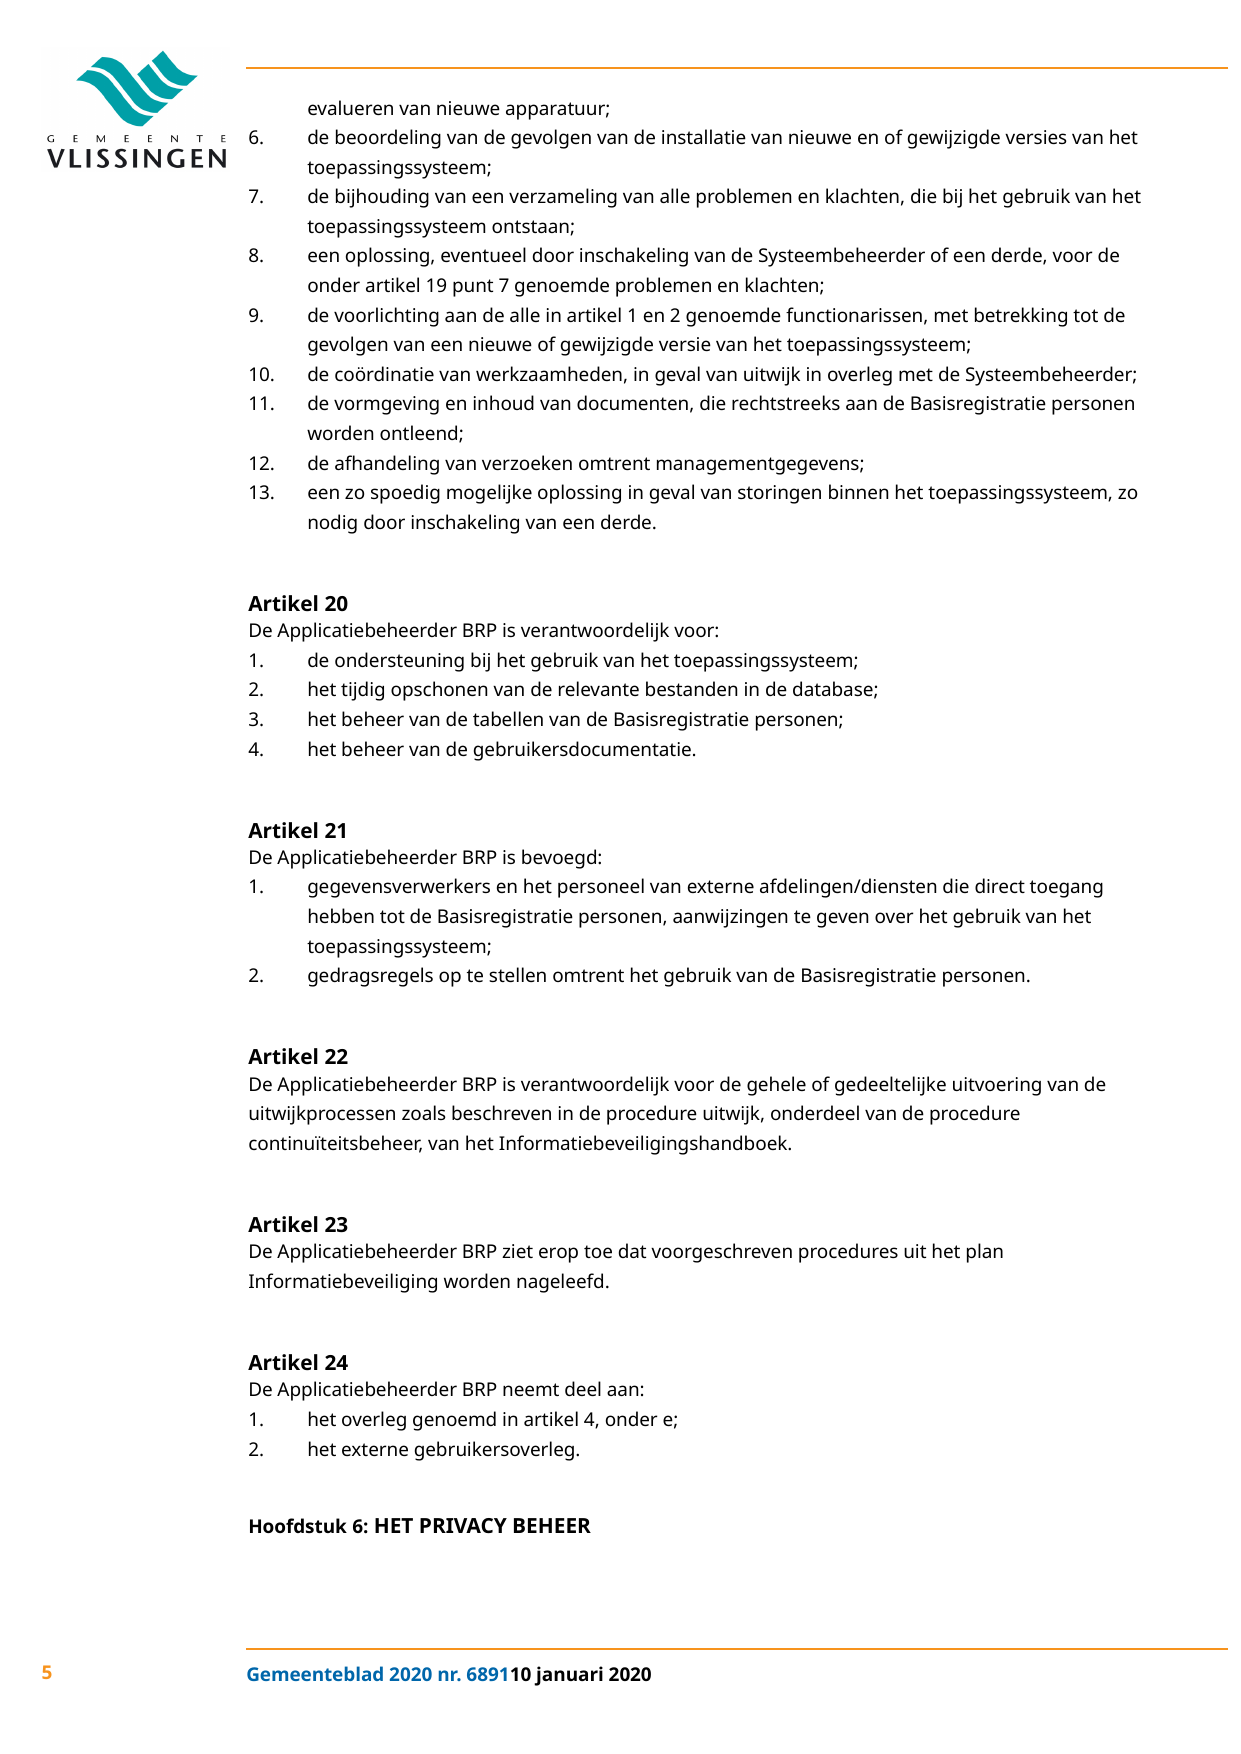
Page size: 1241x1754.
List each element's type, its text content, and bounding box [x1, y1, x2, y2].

text De Applicatiebeheerder BRP neemt deel aan: [248, 1377, 1152, 1402]
list de beoordeling van de gevolgen van de installatie van nieuwe en of gewijzigde versies van het toepassingssysteem; [248, 124, 1152, 180]
list het tijdig opschonen van de relevante bestanden in de database; [248, 677, 1152, 702]
list evalueren van nieuwe apparatuur; [248, 95, 1152, 121]
list de bijhouding van een verzameling van alle problemen en klachten, die bij het gebruik van het toepassingssysteem ontstaan; [248, 183, 1152, 239]
picture [41, 47, 231, 172]
text De Applicatiebeheerder BRP is verantwoordelijk voor de gehele of gedeeltelijke uitvoering van de uitwijkprocessen zoals beschreven in de procedure uitwijk, onderdeel van de procedure continuïteitsbeheer, van het Informatiebeveiligingshandboek. [248, 1071, 1152, 1156]
list het beheer van de gebruikersdocumentatie. [248, 736, 1152, 761]
list een oplossing, eventueel door inschakeling van de Systeembeheerder of een derde, voor de onder artikel 19 punt 7 genoemde problemen en klachten; [248, 243, 1152, 298]
text Artikel 21 [248, 816, 1152, 844]
list gedragsregels op te stellen omtrent het gebruik van de Basisregistratie personen. [248, 962, 1152, 988]
list de vormgeving en inhoud van documenten, die rechtstreeks aan de Basisregistratie personen worden ontleend; [248, 391, 1152, 446]
list een zo spoedig mogelijke oplossing in geval van storingen binnen het toepassingssysteem, zo nodig door inschakeling van een derde. [248, 479, 1152, 535]
text Hoofdstuk 6: HET PRIVACY BEHEER [248, 1511, 1152, 1539]
list de voorlichting aan de alle in artikel 1 en 2 genoemde functionarissen, met betrekking tot de gevolgen van een nieuwe of gewijzigde versie van het toepassingssysteem; [248, 302, 1152, 357]
list het beheer van de tabellen van de Basisregistratie personen; [248, 706, 1152, 732]
text Artikel 22 [248, 1042, 1152, 1071]
text Artikel 23 [248, 1210, 1152, 1238]
text De Applicatiebeheerder BRP is verantwoordelijk voor: [248, 617, 1152, 643]
text Artikel 20 [248, 589, 1152, 617]
list het externe gebruikersoverleg. [248, 1436, 1152, 1461]
list de afhandeling van verzoeken omtrent managementgegevens; [248, 450, 1152, 476]
list de coördinatie van werkzaamheden, in geval van uitwijk in overleg met de Systeembeheerder; [248, 361, 1152, 387]
text De Applicatiebeheerder BRP ziet erop toe dat voorgeschreven procedures uit het plan Informatiebeveiliging worden nageleefd. [248, 1238, 1152, 1294]
list het overleg genoemd in artikel 4, onder e; [248, 1406, 1152, 1432]
text De Applicatiebeheerder BRP is bevoegd: [248, 844, 1152, 870]
text Artikel 24 [248, 1348, 1152, 1377]
list gegevensverwerkers en het personeel van externe afdelingen/diensten die direct toegang hebben tot de Basisregistratie personen, aanwijzingen te geven over het gebruik van het toepassingssysteem; [248, 874, 1152, 959]
list de ondersteuning bij het gebruik van het toepassingssysteem; [248, 647, 1152, 673]
